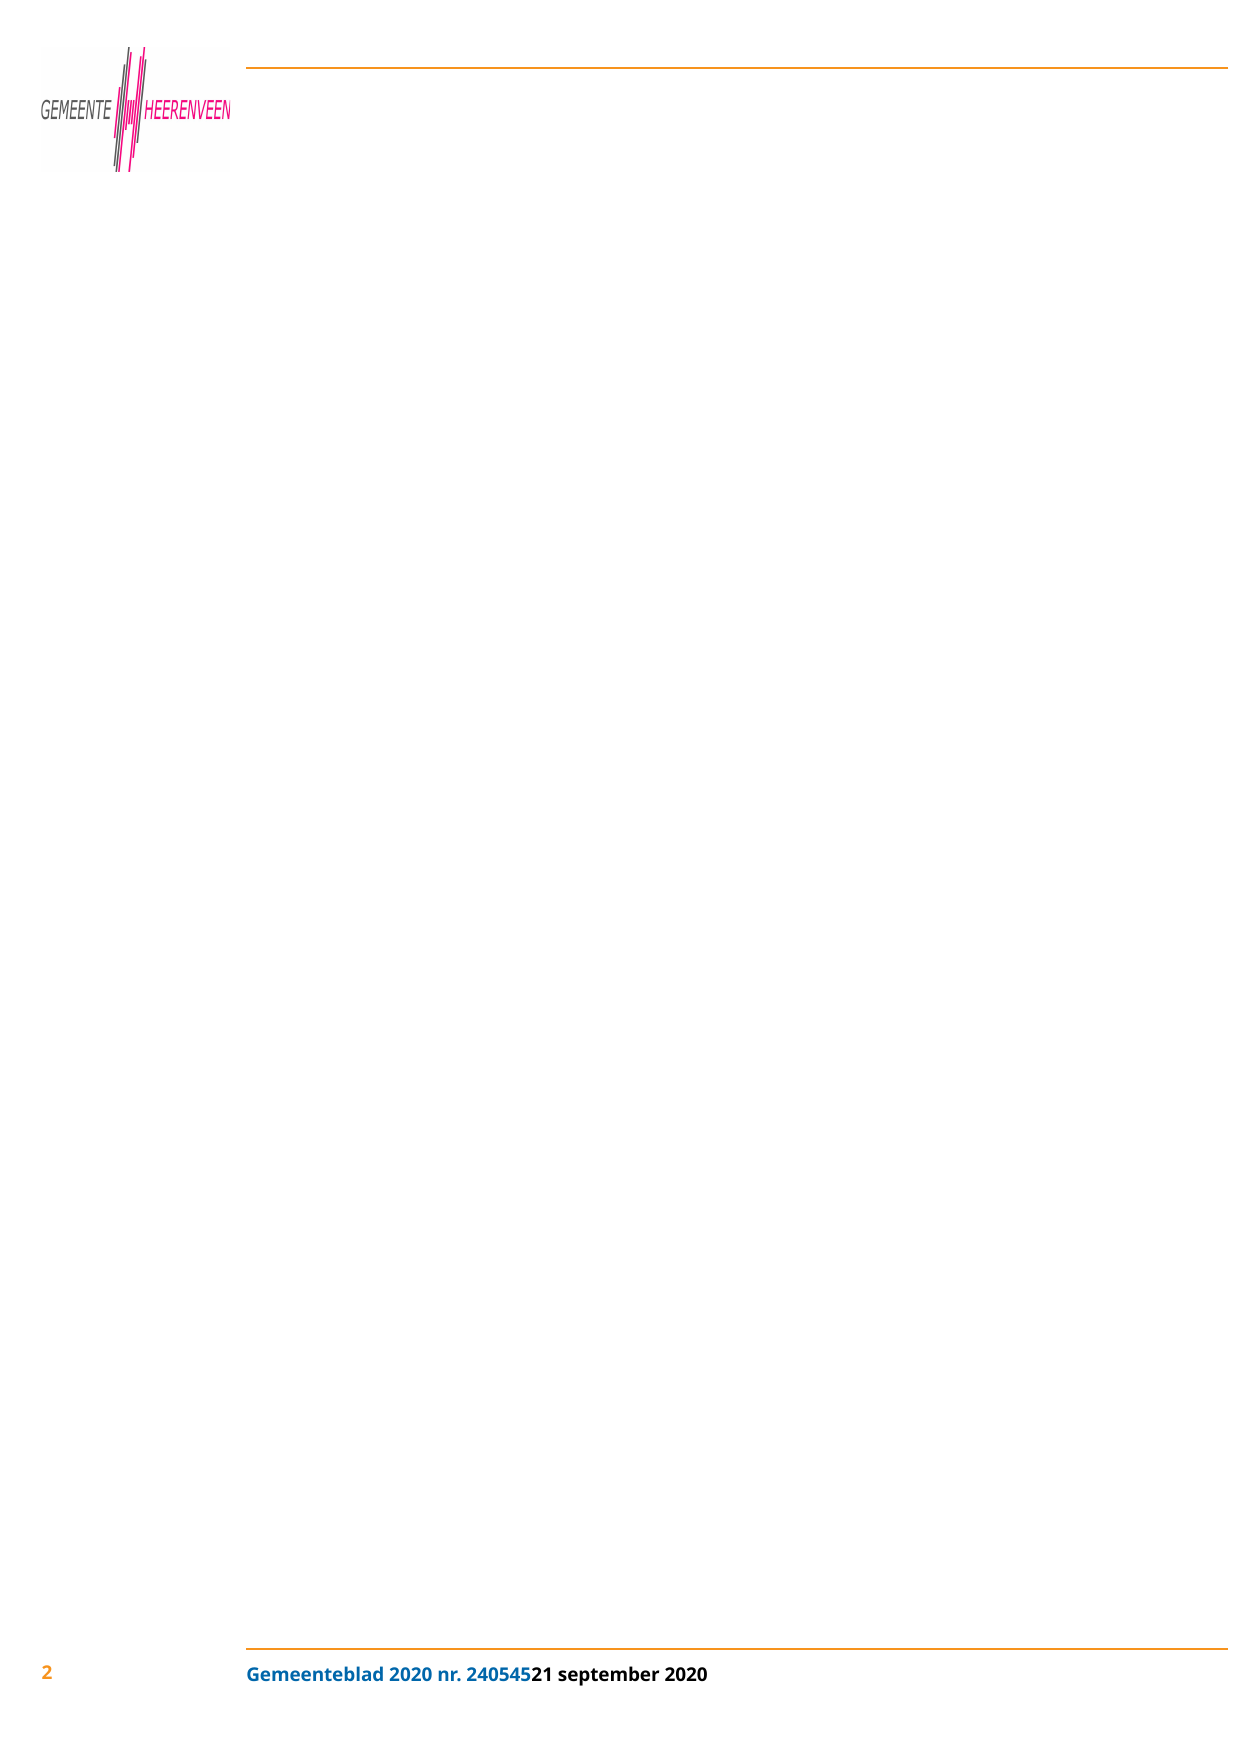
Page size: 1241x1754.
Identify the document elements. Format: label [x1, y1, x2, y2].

picture [41, 47, 231, 172]
